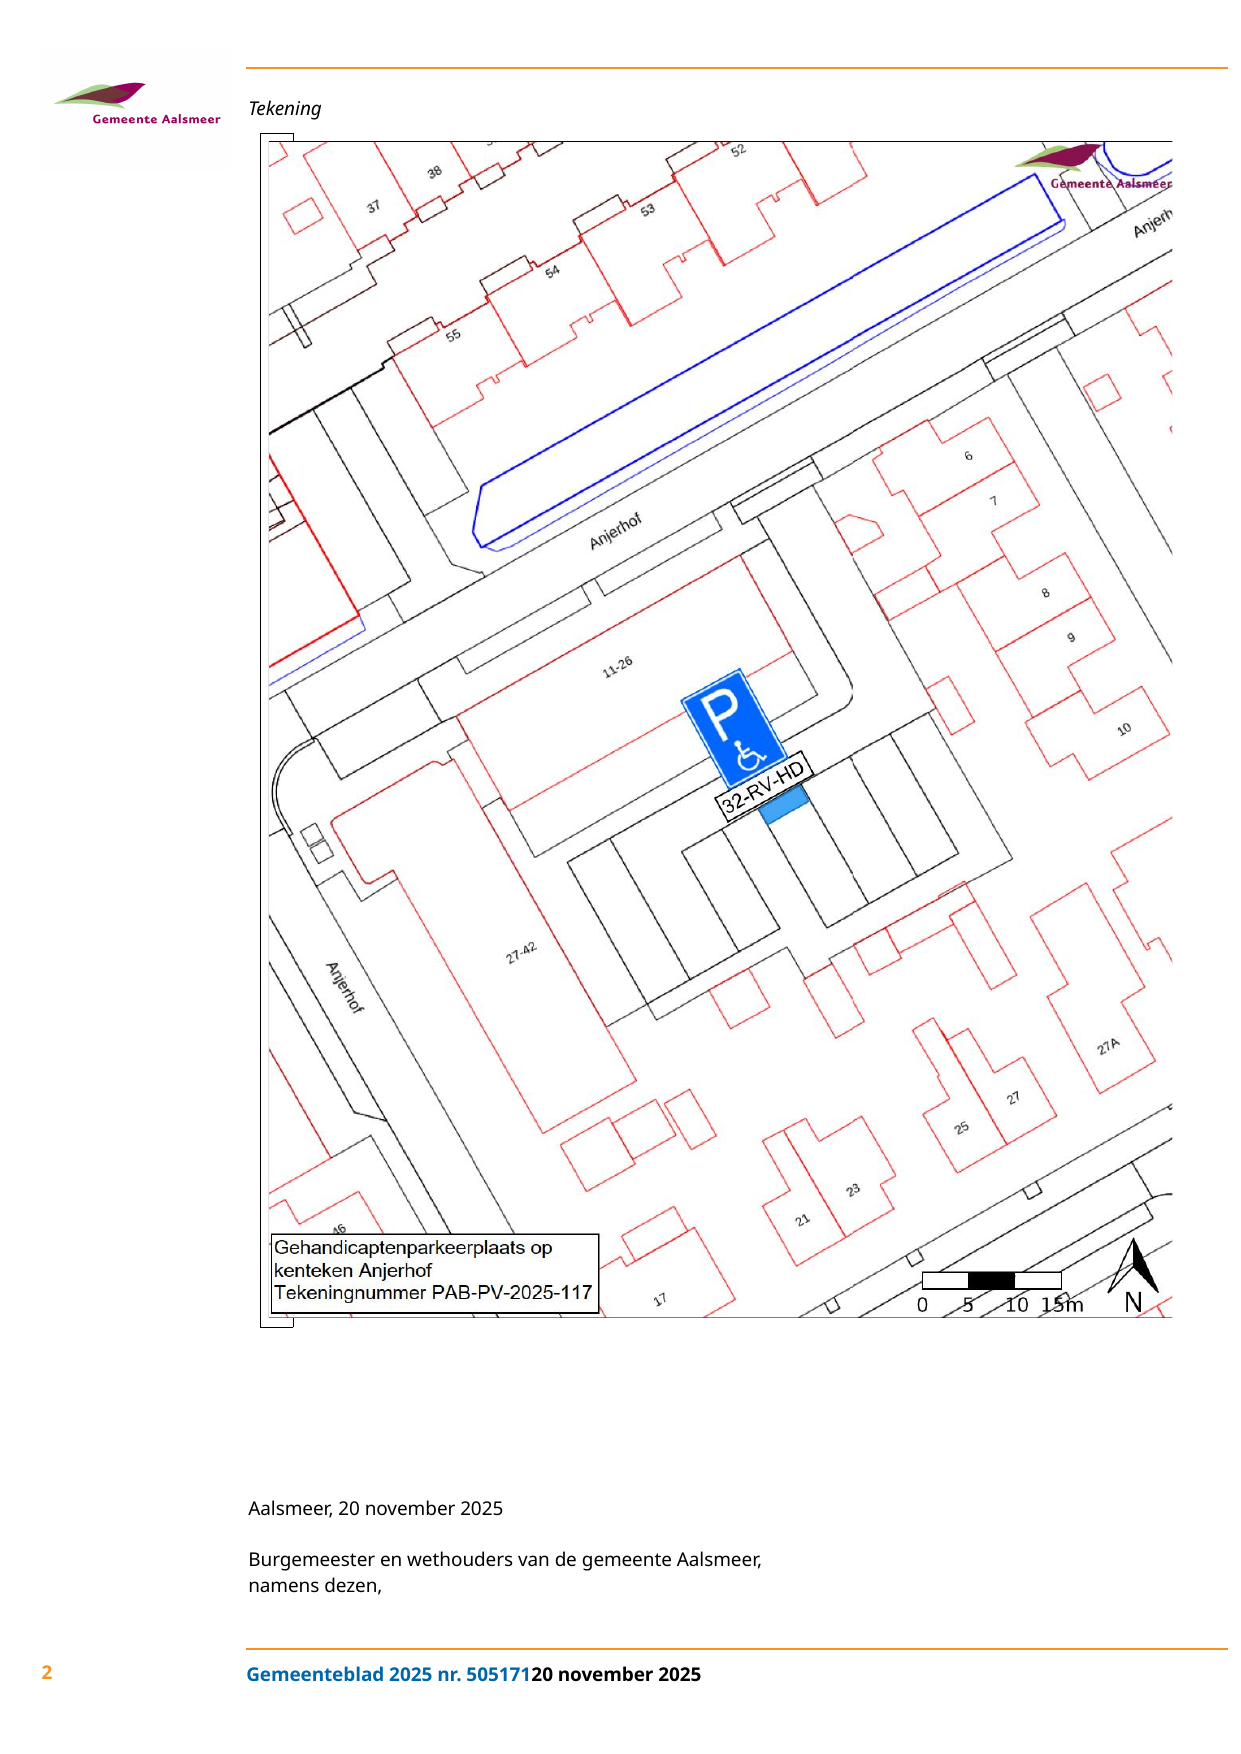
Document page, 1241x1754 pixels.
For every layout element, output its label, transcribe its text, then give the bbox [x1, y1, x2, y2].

text Burgemeester en wethouders van de gemeente Aalsmeer, [248, 1546, 1152, 1572]
picture [41, 47, 231, 172]
text Tekening [248, 95, 1152, 121]
text namens dezen, [248, 1572, 1152, 1598]
text Aalsmeer, 20 november 2025 [248, 1495, 1152, 1521]
picture [268, 141, 1173, 1318]
